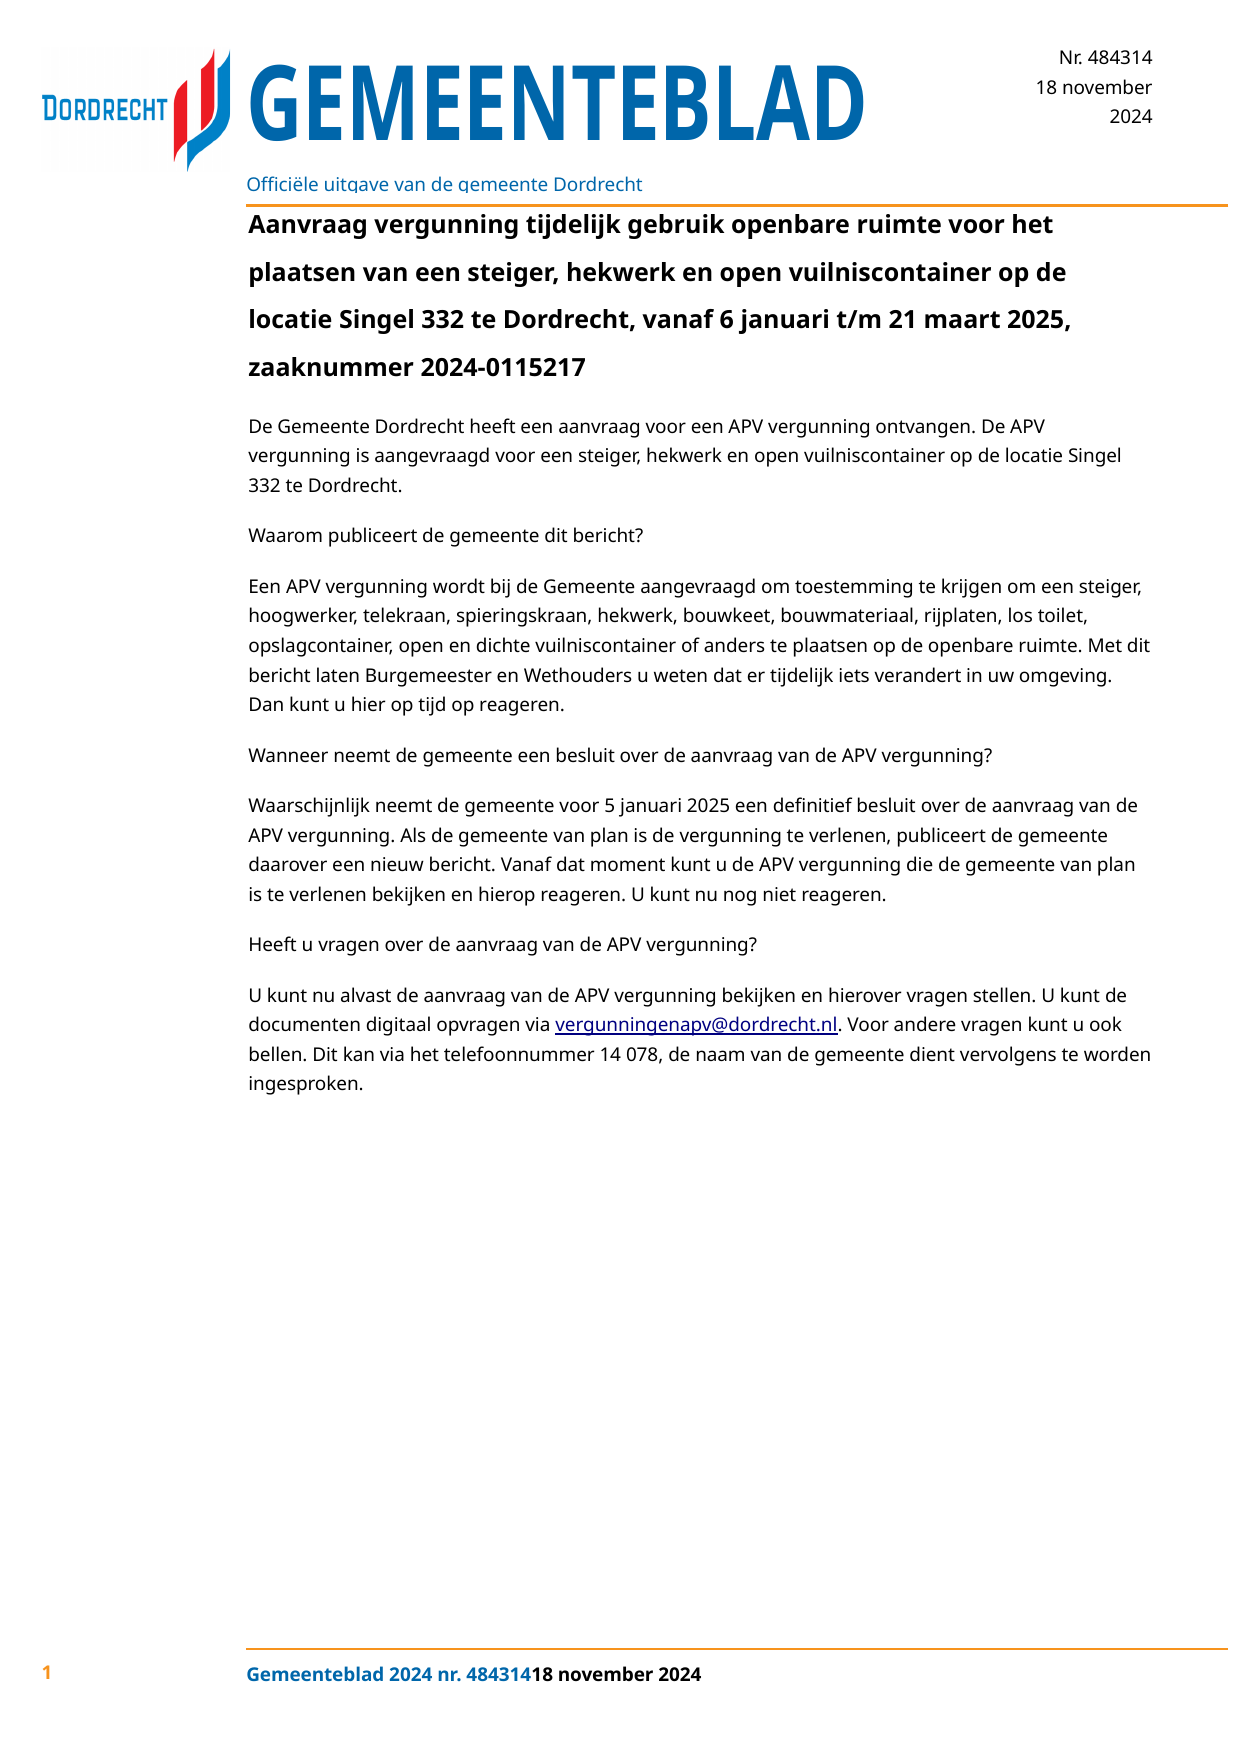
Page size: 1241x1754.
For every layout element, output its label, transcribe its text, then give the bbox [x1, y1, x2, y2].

text Waarom publiceert de gemeente dit bericht? [248, 523, 1152, 548]
text Wanneer neemt de gemeente een besluit over de aanvraag van de APV vergunning? [248, 742, 1152, 768]
text Een APV vergunning wordt bij de Gemeente aangevraagd om toestemming te krijgen om een steiger, hoogwerker, telekraan, spieringskraan, hekwerk, bouwkeet, bouwmateriaal, rijplaten, los toilet, opslagcontainer, open en dichte vuilniscontainer of anders te plaatsen op de openbare ruimte. Met dit bericht laten Burgemeester en Wethouders u weten dat er tijdelijk iets verandert in uw omgeving. Dan kunt u hier op tijd op reageren. [248, 573, 1152, 717]
text U kunt nu alvast de aanvraag van de APV vergunning bekijken en hierover vragen stellen. U kunt de documenten digitaal opvragen via vergunningenapv@dordrecht.nl. Voor andere vragen kunt u ook bellen. Dit kan via het telefoonnummer 14 078, de naam van de gemeente dient vervolgens te worden ingesproken. [248, 982, 1152, 1096]
text Aanvraag vergunning tijdelijk gebruik openbare ruimte voor het plaatsen van een steiger, hekwerk en open vuilniscontainer op de locatie Singel 332 te Dordrecht, vanaf 6 januari t/m 21 maart 2025, zaaknummer 2024-0115217 [248, 207, 1152, 384]
picture [41, 47, 231, 172]
text Heeft u vragen over de aanvraag van de APV vergunning? [248, 931, 1152, 957]
text Waarschijnlijk neemt de gemeente voor 5 januari 2025 een definitief besluit over de aanvraag van de APV vergunning. Als de gemeente van plan is de vergunning te verlenen, publiceert de gemeente daarover een nieuw bericht. Vanaf dat moment kunt u de APV vergunning die de gemeente van plan is te verlenen bekijken en hierop reageren. U kunt nu nog niet reageren. [248, 792, 1152, 907]
text De Gemeente Dordrecht heeft een aanvraag voor een APV vergunning ontvangen. De APV vergunning is aangevraagd voor een steiger, hekwerk en open vuilniscontainer op de locatie Singel 332 te Dordrecht. [248, 413, 1152, 498]
